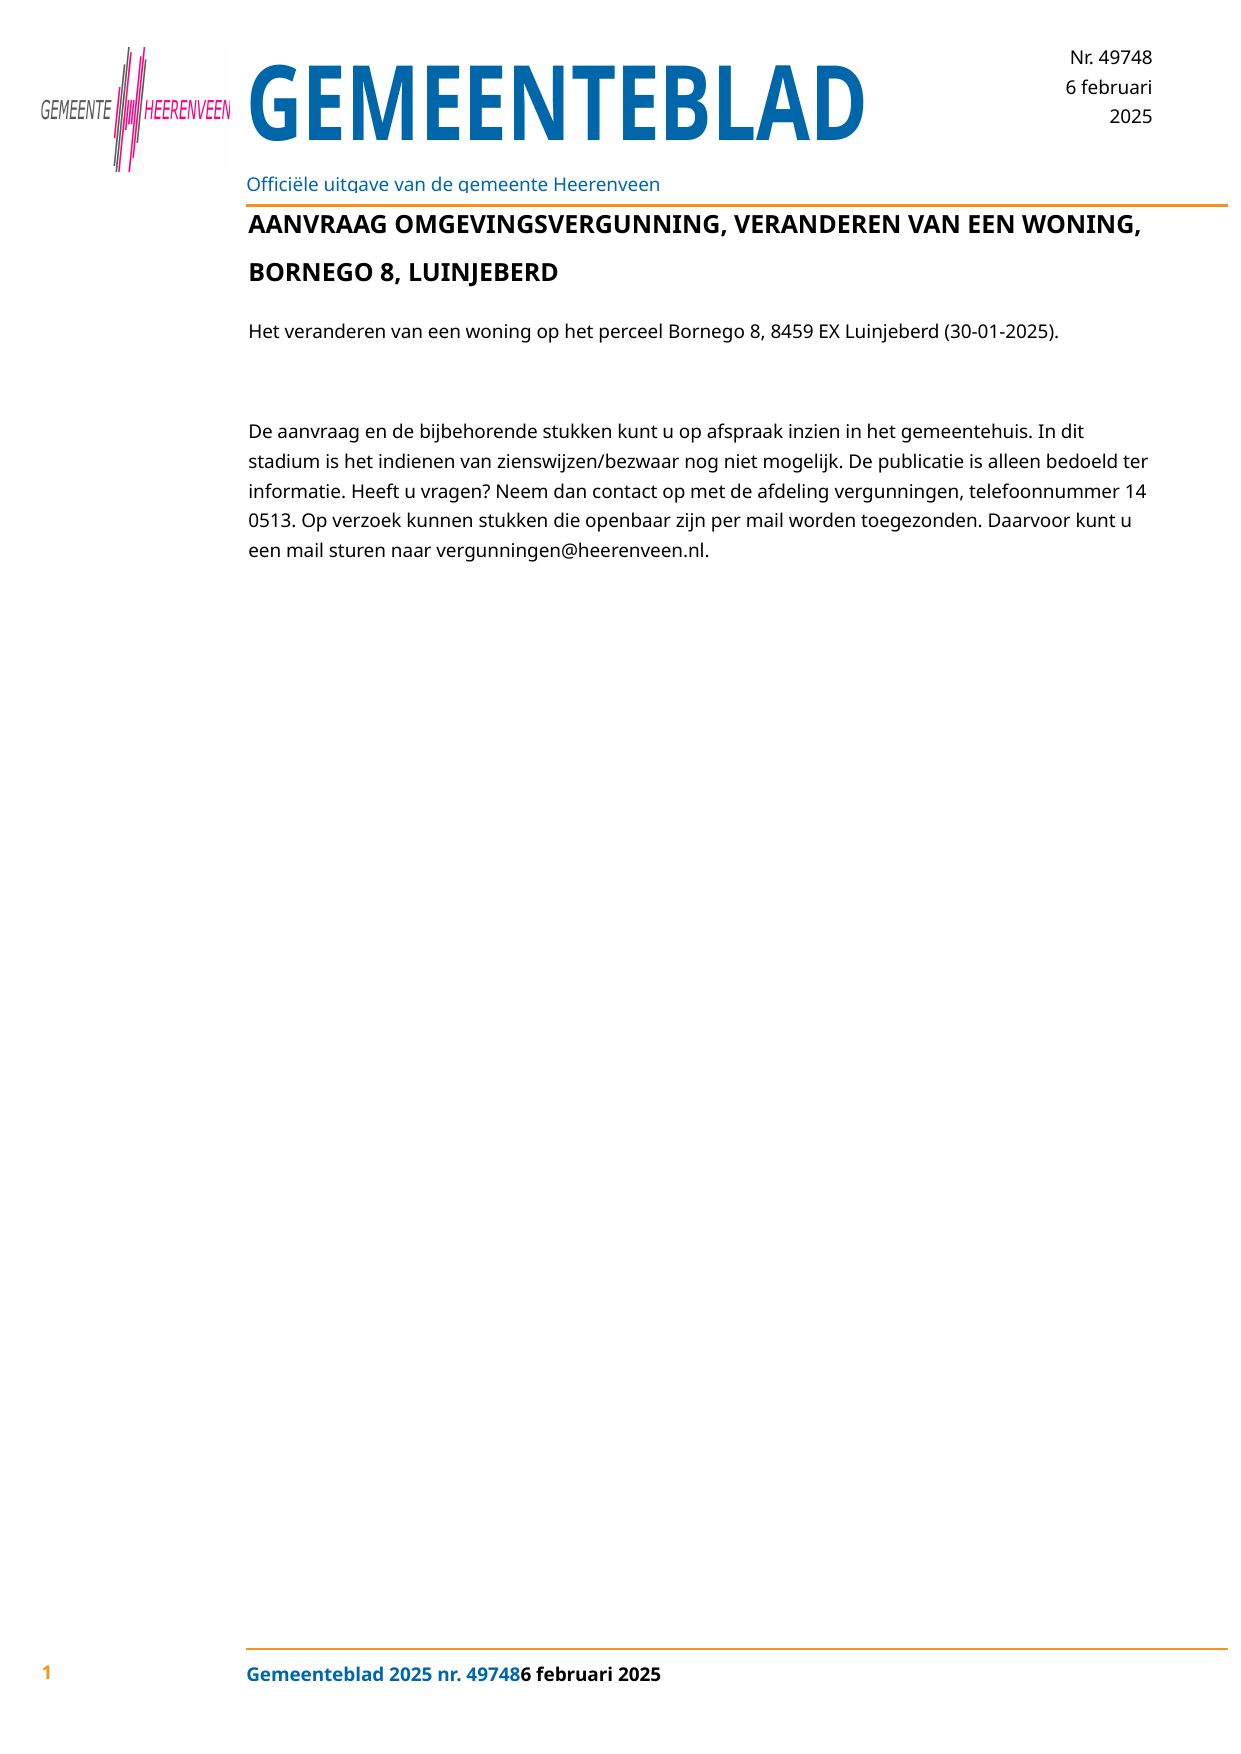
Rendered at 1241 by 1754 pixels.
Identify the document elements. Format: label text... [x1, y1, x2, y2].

text AANVRAAG OMGEVINGSVERGUNNING, VERANDEREN VAN EEN WONING, BORNEGO 8, LUINJEBERD [248, 207, 1152, 288]
text De aanvraag en de bijbehorende stukken kunt u op afspraak inzien in het gemeentehuis. In dit stadium is het indienen van zienswijzen/bezwaar nog niet mogelijk. De publicatie is alleen bedoeld ter informatie. Heeft u vragen? Neem dan contact op met de afdeling vergunningen, telefoonnummer 14 0513. Op verzoek kunnen stukken die openbaar zijn per mail worden toegezonden. Daarvoor kunt u een mail sturen naar vergunningen@heerenveen.nl. [248, 419, 1152, 563]
text Het veranderen van een woning op het perceel Bornego 8, 8459 EX Luinjeberd (30-01-2025). [248, 318, 1152, 344]
picture [41, 47, 231, 172]
